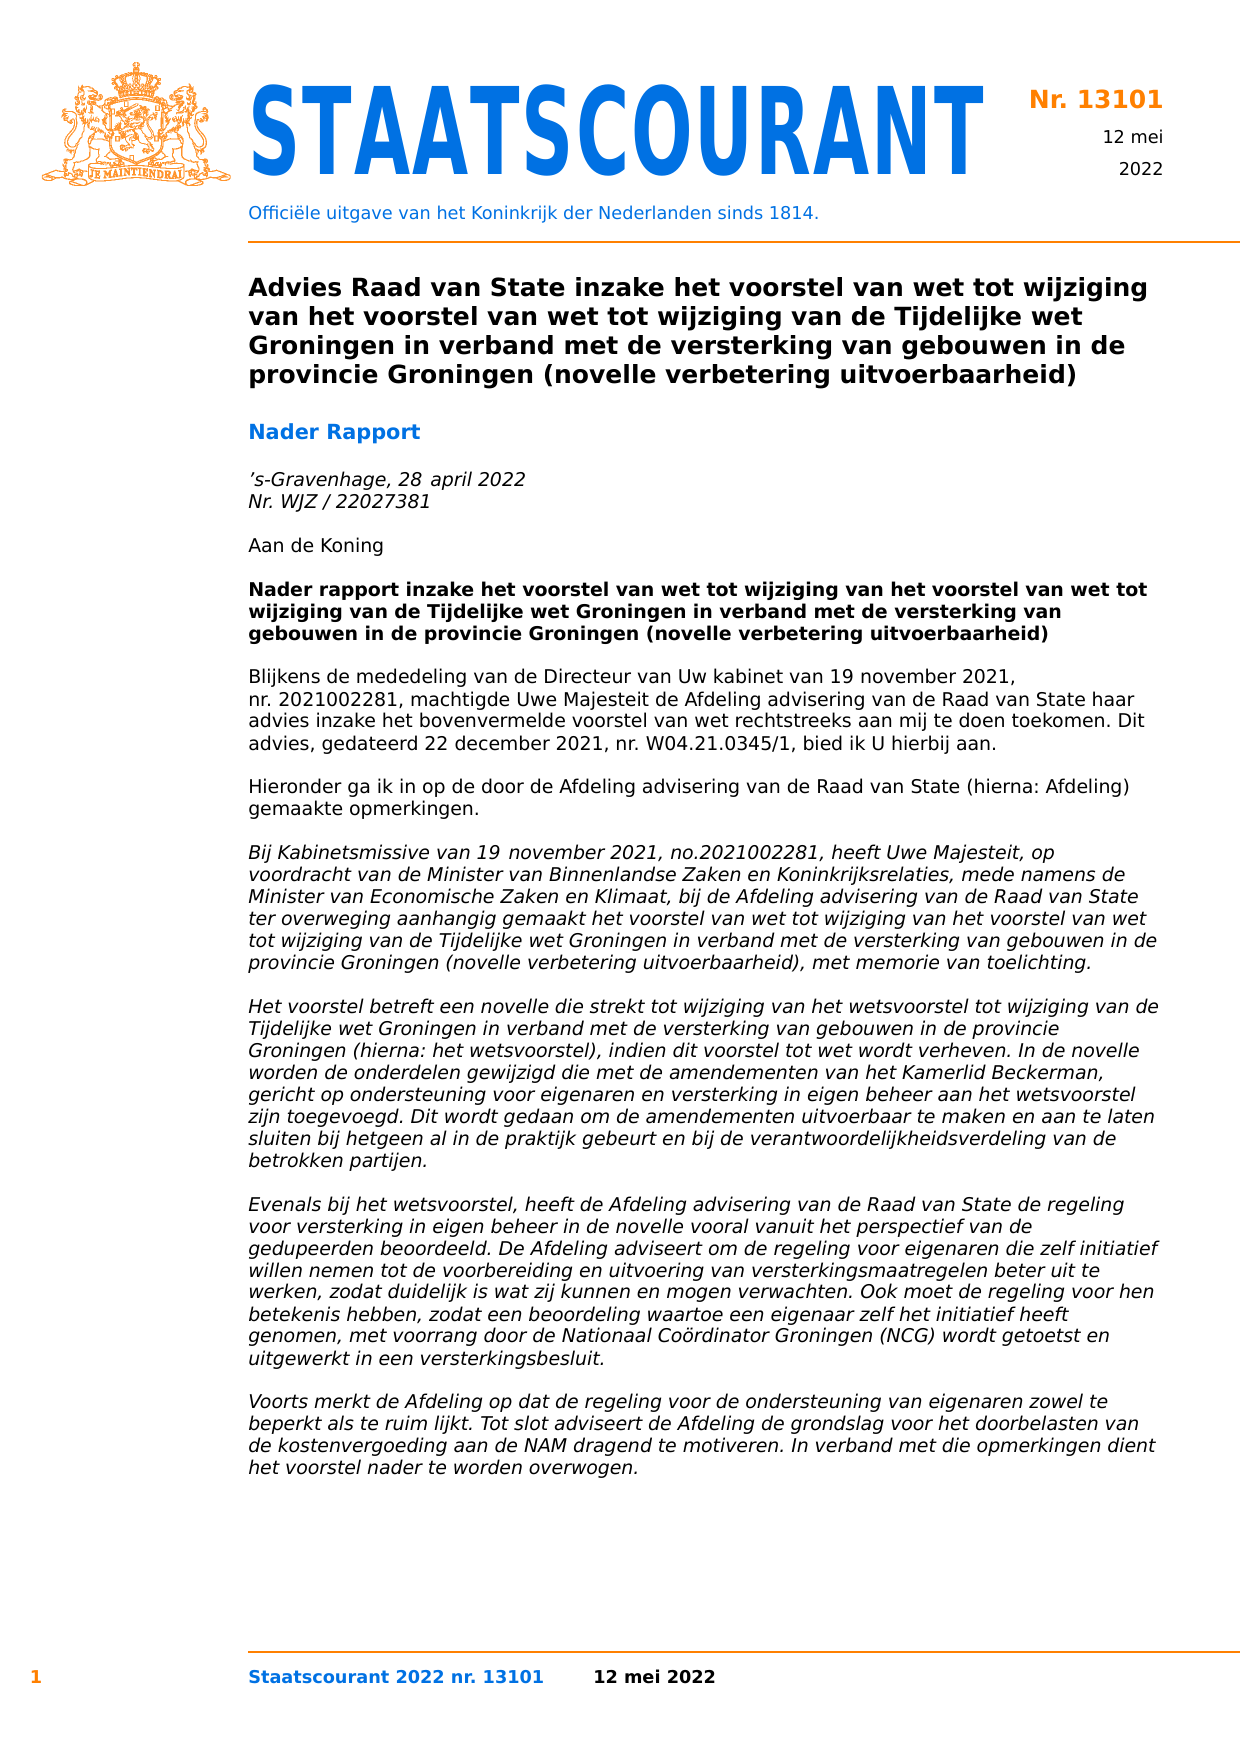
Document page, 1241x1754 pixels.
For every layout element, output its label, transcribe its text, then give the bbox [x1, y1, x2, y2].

text Nader rapport inzake het voorstel van wet tot wijziging van het voorstel van wet tot wijziging van de Tijdelijke wet Groningen in verband met de versterking van gebouwen in de provincie Groningen (novelle verbetering uitvoerbaarheid) [248, 579, 1163, 644]
table_cell 12 mei [998, 121, 1240, 153]
text Blijkens de mededeling van de Directeur van Uw kabinet van 19 november 2021, nr. 2021002281, machtigde Uwe Majesteit de Afdeling advisering van de Raad van State haar advies inzake het bovenvermelde voorstel van wet rechtstreeks aan mij te doen toekomen. Dit advies, gedateerd 22 december 2021, nr. W04.21.0345/1, bied ik U hierbij aan. [248, 666, 1163, 754]
table_cell Officiële uitgave van het Koninkrijk der Nederlanden sinds 1814. [248, 203, 1240, 241]
subtitle Advies Raad van State inzake het voorstel van wet tot wijziging van het voorstel van wet tot wijziging van de Tijdelijke wet Groningen in verband met de versterking van gebouwen in de provincie Groningen (novelle verbetering uitvoerbaarheid) [248, 273, 1163, 390]
text Het voorstel betreft een novelle die strekt tot wijziging van het wetsvoorstel tot wijziging van de Tijdelijke wet Groningen in verband met de versterking van gebouwen in de provincie Groningen (hierna: het wetsvoorstel), indien dit voorstel tot wet wordt verheven. In de novelle worden de onderdelen gewijzigd die met de amendementen van het Kamerlid Beckerman, gericht op ondersteuning voor eigenaren en versterking in eigen beheer aan het wetsvoorstel zijn toegevoegd. Dit wordt gedaan om de amendementen uitvoerbaar te maken en aan te laten sluiten bij hetgeen al in de praktijk gebeurt en bij de verantwoordelijkheidsverdeling van de betrokken partijen. [248, 996, 1163, 1172]
text Evenals bij het wetsvoorstel, heeft de Afdeling advisering van de Raad van State de regeling voor versterking in eigen beheer in de novelle vooral vanuit het perspectief van de gedupeerden beoordeeld. De Afdeling adviseert om de regeling voor eigenaren die zelf initiatief willen nemen tot de voorbereiding en uitvoering van versterkingsmaatregelen beter uit te werken, zodat duidelijk is wat zij kunnen en mogen verwachten. Ook moet de regeling voor hen betekenis hebben, zodat een beoordeling waartoe een eigenaar zelf het initiatief heeft genomen, met voorrang door de Nationaal Coördinator Groningen (NCG) wordt getoetst en uitgewerkt in een versterkingsbesluit. [248, 1193, 1163, 1369]
table_cell 2022 [998, 153, 1240, 203]
text Nr. WJZ / 22027381 [248, 491, 1163, 513]
subtitle Nader Rapport [248, 420, 1163, 444]
text Bij Kabinetsmissive van 19 november 2021, no.2021002281, heeft Uwe Majesteit, op voordracht van de Minister van Binnenlandse Zaken en Koninkrijksrelaties, mede namens de Minister van Economische Zaken en Klimaat, bij de Afdeling advisering van de Raad van State ter overweging aanhangig gemaakt het voorstel van wet tot wijziging van het voorstel van wet tot wijziging van de Tijdelijke wet Groningen in verband met de versterking van gebouwen in de provincie Groningen (novelle verbetering uitvoerbaarheid), met memorie van toelichting. [248, 842, 1163, 974]
text Voorts merkt de Afdeling op dat de regeling voor de ondersteuning van eigenaren zowel te beperkt als te ruim lijkt. Tot slot adviseert de Afdeling de grondslag voor het doorbelasten van de kostenvergoeding aan de NAM dragend te motiveren. In verband met die opmerkingen dient het voorstel nader te worden overwogen. [248, 1391, 1163, 1479]
text ’s-Gravenhage, 28 april 2022 [248, 469, 1163, 491]
text Hieronder ga ik in op de door de Afdeling advisering van de Raad van State (hierna: Afdeling) gemaakte opmerkingen. [248, 776, 1163, 820]
table_header STAATSCOURANT [248, 62, 998, 203]
table_header Nr. 13101 [998, 62, 1240, 121]
picture [41, 62, 231, 186]
text Aan de Koning [248, 535, 1163, 557]
table_header [25, 62, 248, 241]
